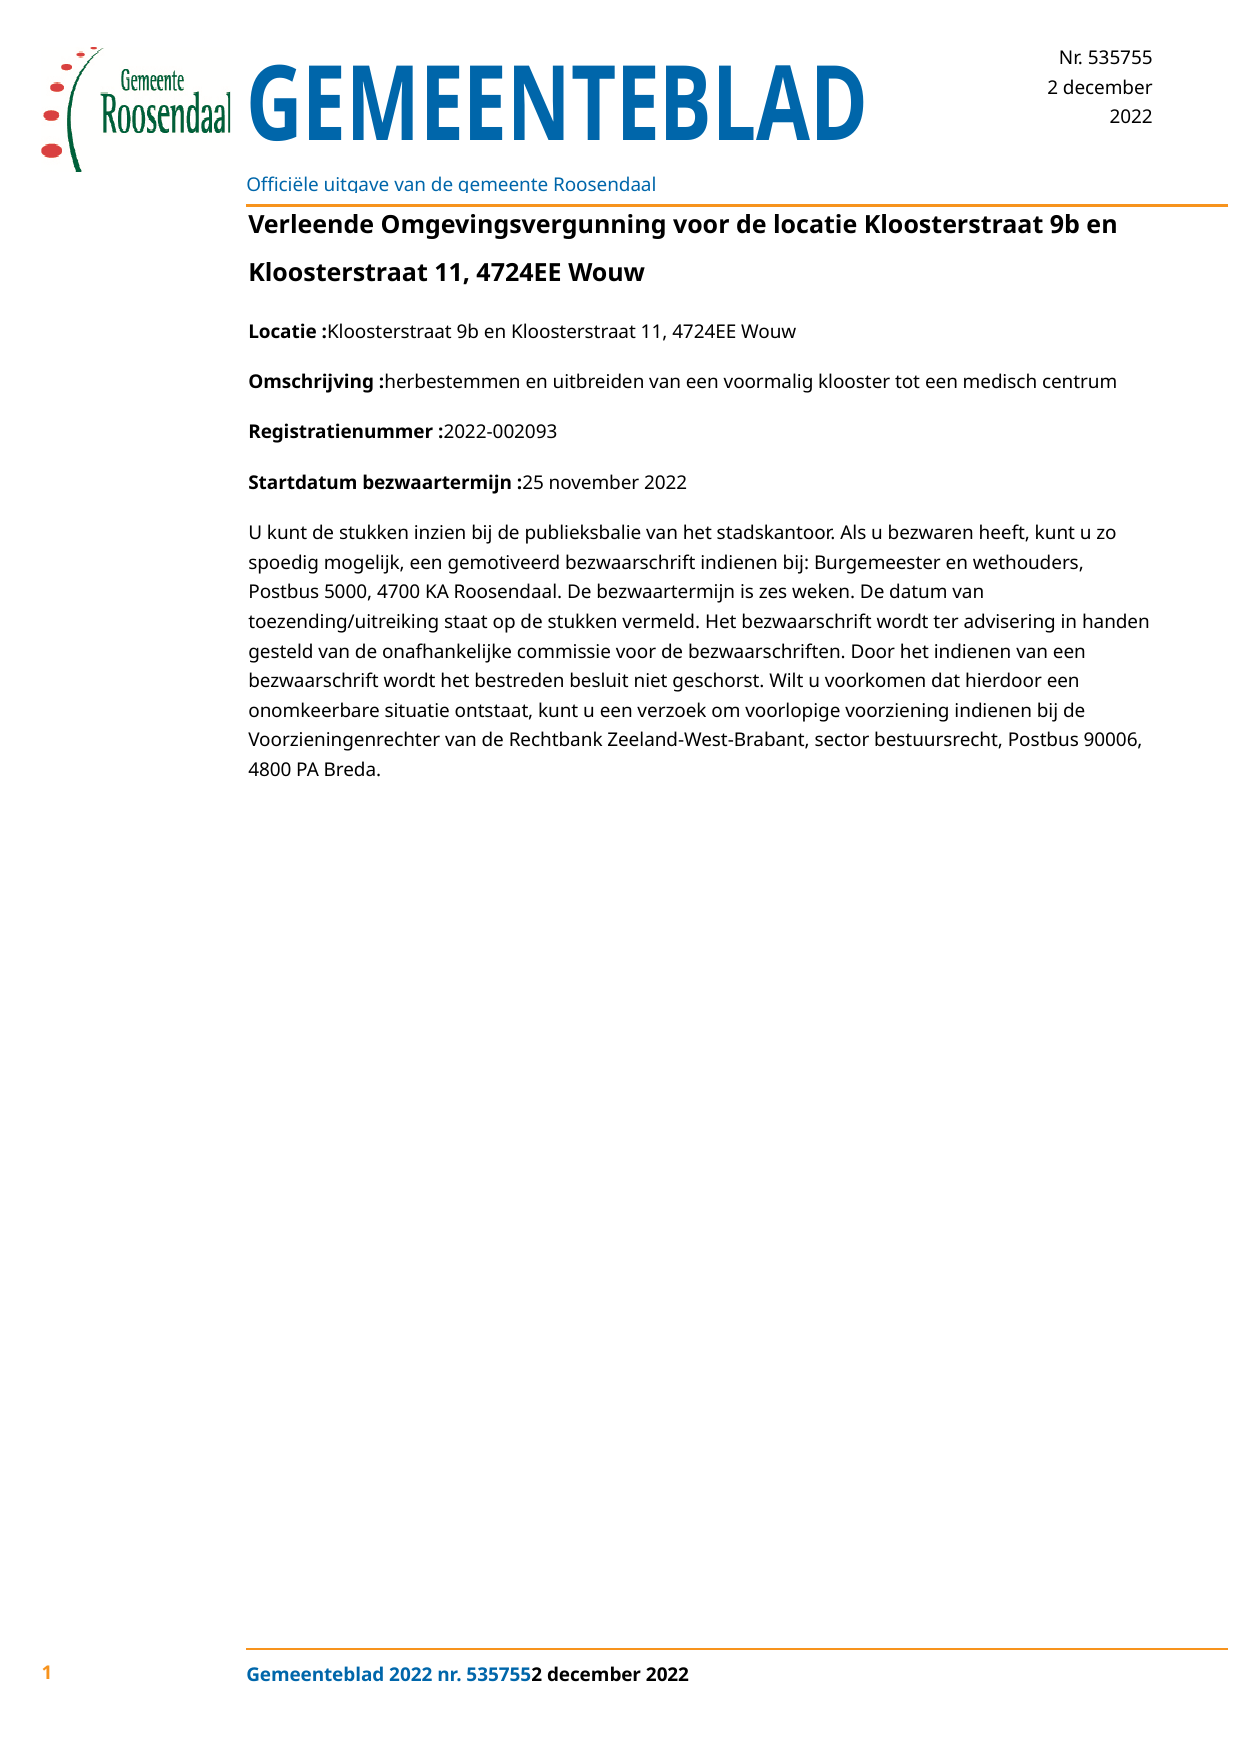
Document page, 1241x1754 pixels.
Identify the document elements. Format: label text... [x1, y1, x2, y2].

text Registratienummer :2022-002093 [248, 419, 1152, 444]
text Locatie :Kloosterstraat 9b en Kloosterstraat 11, 4724EE Wouw [248, 318, 1152, 344]
text Startdatum bezwaartermijn :25 november 2022 [248, 469, 1152, 495]
text U kunt de stukken inzien bij de publieksbalie van het stadskantoor. Als u bezwaren heeft, kunt u zo spoedig mogelijk, een gemotiveerd bezwaarschrift indienen bij: Burgemeester en wethouders, Postbus 5000, 4700 KA Roosendaal. De bezwaartermijn is zes weken. De datum van toezending/uitreiking staat op de stukken vermeld. Het bezwaarschrift wordt ter advisering in handen gesteld van de onafhankelijke commissie voor de bezwaarschriften. Door het indienen van een bezwaarschrift wordt het bestreden besluit niet geschorst. Wilt u voorkomen dat hierdoor een onomkeerbare situatie ontstaat, kunt u een verzoek om voorlopige voorziening indienen bij de Voorzieningenrechter van de Rechtbank Zeeland-West-Brabant, sector bestuursrecht, Postbus 90006, 4800 PA Breda. [248, 519, 1152, 782]
text Verleende Omgevingsvergunning voor de locatie Kloosterstraat 9b en Kloosterstraat 11, 4724EE Wouw [248, 207, 1152, 288]
text Omschrijving :herbestemmen en uitbreiden van een voormalig klooster tot een medisch centrum [248, 368, 1152, 394]
picture [41, 47, 231, 172]
